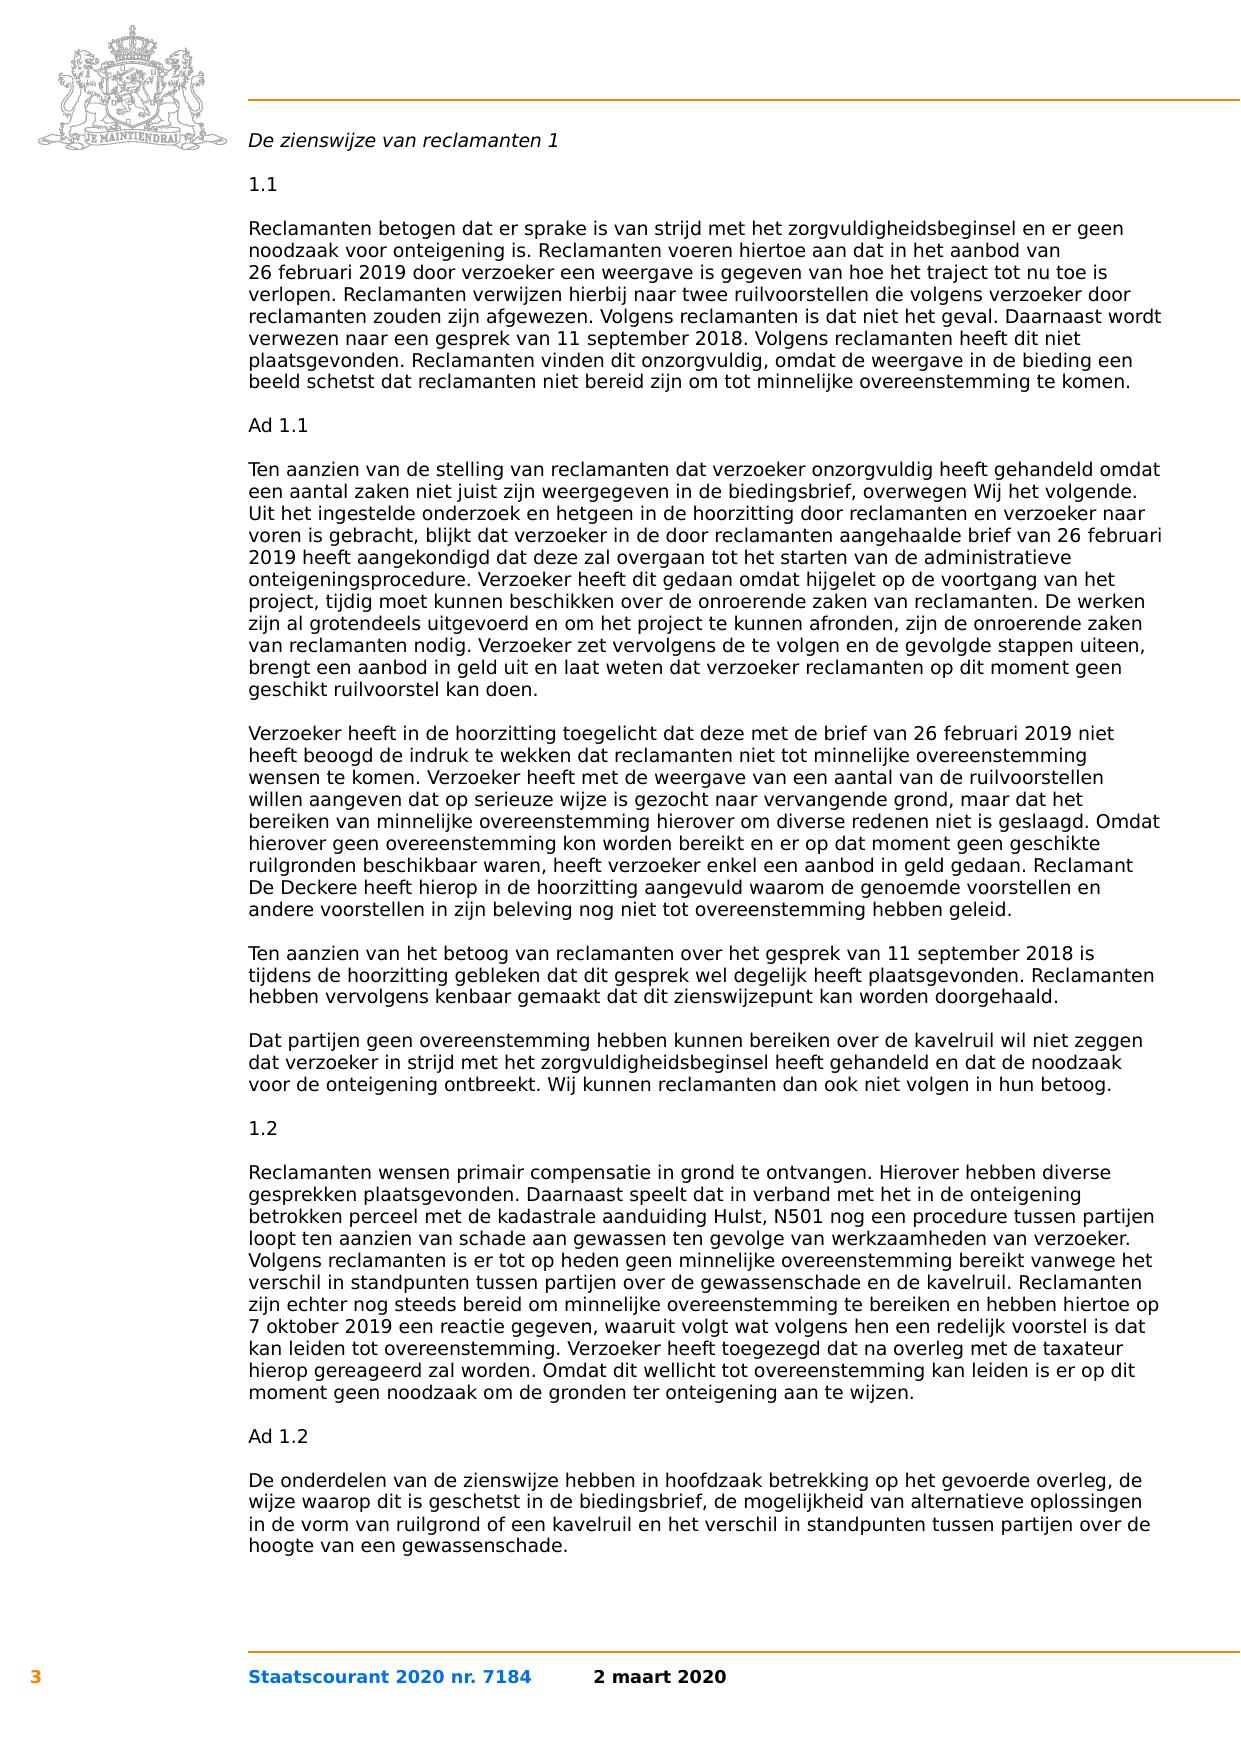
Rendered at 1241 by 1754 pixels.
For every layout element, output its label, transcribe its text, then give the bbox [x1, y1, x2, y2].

text Ad 1.1 [248, 415, 1163, 437]
text 1.1 [248, 174, 1163, 196]
text Reclamanten wensen primair compensatie in grond te ontvangen. Hierover hebben diverse gesprekken plaatsgevonden. Daarnaast speelt dat in verband met het in de onteigening betrokken perceel met de kadastrale aanduiding Hulst, N501 nog een procedure tussen partijen loopt ten aanzien van schade aan gewassen ten gevolge van werkzaamheden van verzoeker. Volgens reclamanten is er tot op heden geen minnelijke overeenstemming bereikt vanwege het verschil in standpunten tussen partijen over de gewassenschade en de kavelruil. Reclamanten zijn echter nog steeds bereid om minnelijke overeenstemming te bereiken en hebben hiertoe op 7 oktober 2019 een reactie gegeven, waaruit volgt wat volgens hen een redelijk voorstel is dat kan leiden tot overeenstemming. Verzoeker heeft toegezegd dat na overleg met de taxateur hierop gereageerd zal worden. Omdat dit wellicht tot overeenstemming kan leiden is er op dit moment geen noodzaak om de gronden ter onteigening aan te wijzen. [248, 1162, 1163, 1404]
text De onderdelen van de zienswijze hebben in hoofdzaak betrekking op het gevoerde overleg, de wijze waarop dit is geschetst in de biedingsbrief, de mogelijkheid van alternatieve oplossingen in de vorm van ruilgrond of een kavelruil en het verschil in standpunten tussen partijen over de hoogte van een gewassenschade. [248, 1469, 1163, 1557]
text Ten aanzien van het betoog van reclamanten over het gesprek van 11 september 2018 is tijdens de hoorzitting gebleken dat dit gesprek wel degelijk heeft plaatsgevonden. Reclamanten hebben vervolgens kenbaar gemaakt dat dit zienswijzepunt kan worden doorgehaald. [248, 942, 1163, 1008]
text Reclamanten betogen dat er sprake is van strijd met het zorgvuldigheidsbeginsel en er geen noodzaak voor onteigening is. Reclamanten voeren hiertoe aan dat in het aanbod van 26 februari 2019 door verzoeker een weergave is gegeven van hoe het traject tot nu toe is verlopen. Reclamanten verwijzen hierbij naar twee ruilvoorstellen die volgens verzoeker door reclamanten zouden zijn afgewezen. Volgens reclamanten is dat niet het geval. Daarnaast wordt verwezen naar een gesprek van 11 september 2018. Volgens reclamanten heeft dit niet plaatsgevonden. Reclamanten vinden dit onzorgvuldig, omdat de weergave in de bieding een beeld schetst dat reclamanten niet bereid zijn om tot minnelijke overeenstemming te komen. [248, 218, 1163, 393]
text Dat partijen geen overeenstemming hebben kunnen bereiken over de kavelruil wil niet zeggen dat verzoeker in strijd met het zorgvuldigheidsbeginsel heeft gehandeld en dat de noodzaak voor de onteigening ontbreekt. Wij kunnen reclamanten dan ook niet volgen in hun betoog. [248, 1030, 1163, 1096]
text 1.2 [248, 1118, 1163, 1140]
text Ten aanzien van de stelling van reclamanten dat verzoeker onzorgvuldig heeft gehandeld omdat een aantal zaken niet juist zijn weergegeven in de biedingsbrief, overwegen Wij het volgende. Uit het ingestelde onderzoek en hetgeen in de hoorzitting door reclamanten en verzoeker naar voren is gebracht, blijkt dat verzoeker in de door reclamanten aangehaalde brief van 26 februari 2019 heeft aangekondigd dat deze zal overgaan tot het starten van de administratieve onteigeningsprocedure. Verzoeker heeft dit gedaan omdat hijgelet op de voortgang van het project, tijdig moet kunnen beschikken over de onroerende zaken van reclamanten. De werken zijn al grotendeels uitgevoerd en om het project te kunnen afronden, zijn de onroerende zaken van reclamanten nodig. Verzoeker zet vervolgens de te volgen en de gevolgde stappen uiteen, brengt een aanbod in geld uit en laat weten dat verzoeker reclamanten op dit moment geen geschikt ruilvoorstel kan doen. [248, 459, 1163, 701]
subtitle De zienswijze van reclamanten 1 [248, 130, 1163, 152]
text Ad 1.2 [248, 1426, 1163, 1448]
picture [38, 25, 227, 150]
text Verzoeker heeft in de hoorzitting toegelicht dat deze met de brief van 26 februari 2019 niet heeft beoogd de indruk te wekken dat reclamanten niet tot minnelijke overeenstemming wensen te komen. Verzoeker heeft met de weergave van een aantal van de ruilvoorstellen willen aangeven dat op serieuze wijze is gezocht naar vervangende grond, maar dat het bereiken van minnelijke overeenstemming hierover om diverse redenen niet is geslaagd. Omdat hierover geen overeenstemming kon worden bereikt en er op dat moment geen geschikte ruilgronden beschikbaar waren, heeft verzoeker enkel een aanbod in geld gedaan. Reclamant De Deckere heeft hierop in de hoorzitting aangevuld waarom de genoemde voorstellen en andere voorstellen in zijn beleving nog niet tot overeenstemming hebben geleid. [248, 723, 1163, 921]
